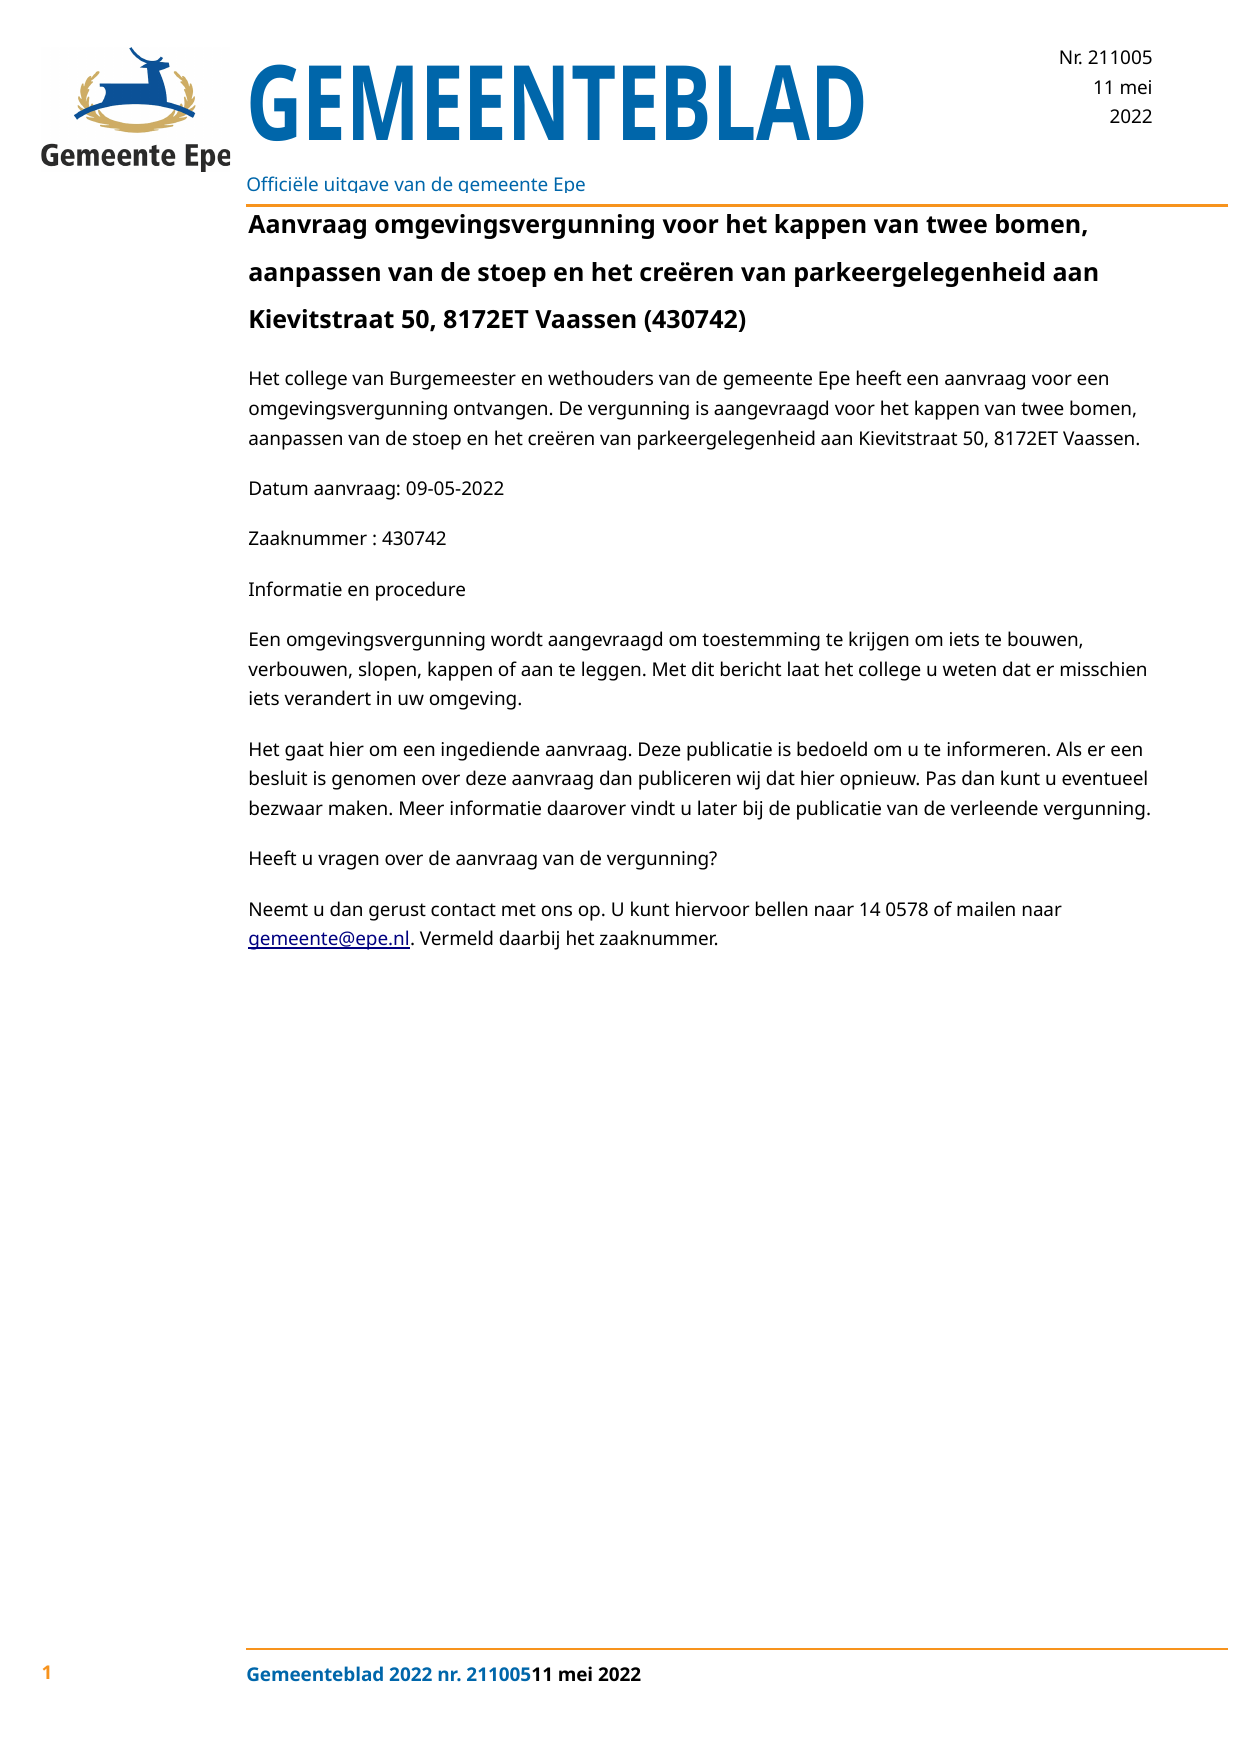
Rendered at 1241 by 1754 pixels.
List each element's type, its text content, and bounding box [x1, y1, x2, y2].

text Heeft u vragen over de aanvraag van de vergunning? [248, 846, 1152, 871]
text Datum aanvraag: 09-05-2022 [248, 475, 1152, 501]
text Het college van Burgemeester en wethouders van de gemeente Epe heeft een aanvraag voor een omgevingsvergunning ontvangen. De vergunning is aangevraagd voor het kappen van twee bomen, aanpassen van de stoep en het creëren van parkeergelegenheid aan Kievitstraat 50, 8172ET Vaassen. [248, 366, 1152, 450]
text Een omgevingsvergunning wordt aangevraagd om toestemming te krijgen om iets te bouwen, verbouwen, slopen, kappen of aan te leggen. Met dit bericht laat het college u weten dat er misschien iets verandert in uw omgeving. [248, 626, 1152, 711]
text Informatie en procedure [248, 576, 1152, 602]
text Aanvraag omgevingsvergunning voor het kappen van twee bomen, aanpassen van de stoep en het creëren van parkeergelegenheid aan Kievitstraat 50, 8172ET Vaassen (430742) [248, 207, 1152, 336]
text Zaaknummer : 430742 [248, 526, 1152, 551]
picture [41, 47, 231, 172]
text Het gaat hier om een ingediende aanvraag. Deze publicatie is bedoeld om u te informeren. Als er een besluit is genomen over deze aanvraag dan publiceren wij dat hier opnieuw. Pas dan kunt u eventueel bezwaar maken. Meer informatie daarover vindt u later bij de publicatie van de verleende vergunning. [248, 736, 1152, 821]
text Neemt u dan gerust contact met ons op. U kunt hiervoor bellen naar 14 0578 of mailen naar gemeente@epe.nl. Vermeld daarbij het zaaknummer. [248, 896, 1152, 951]
